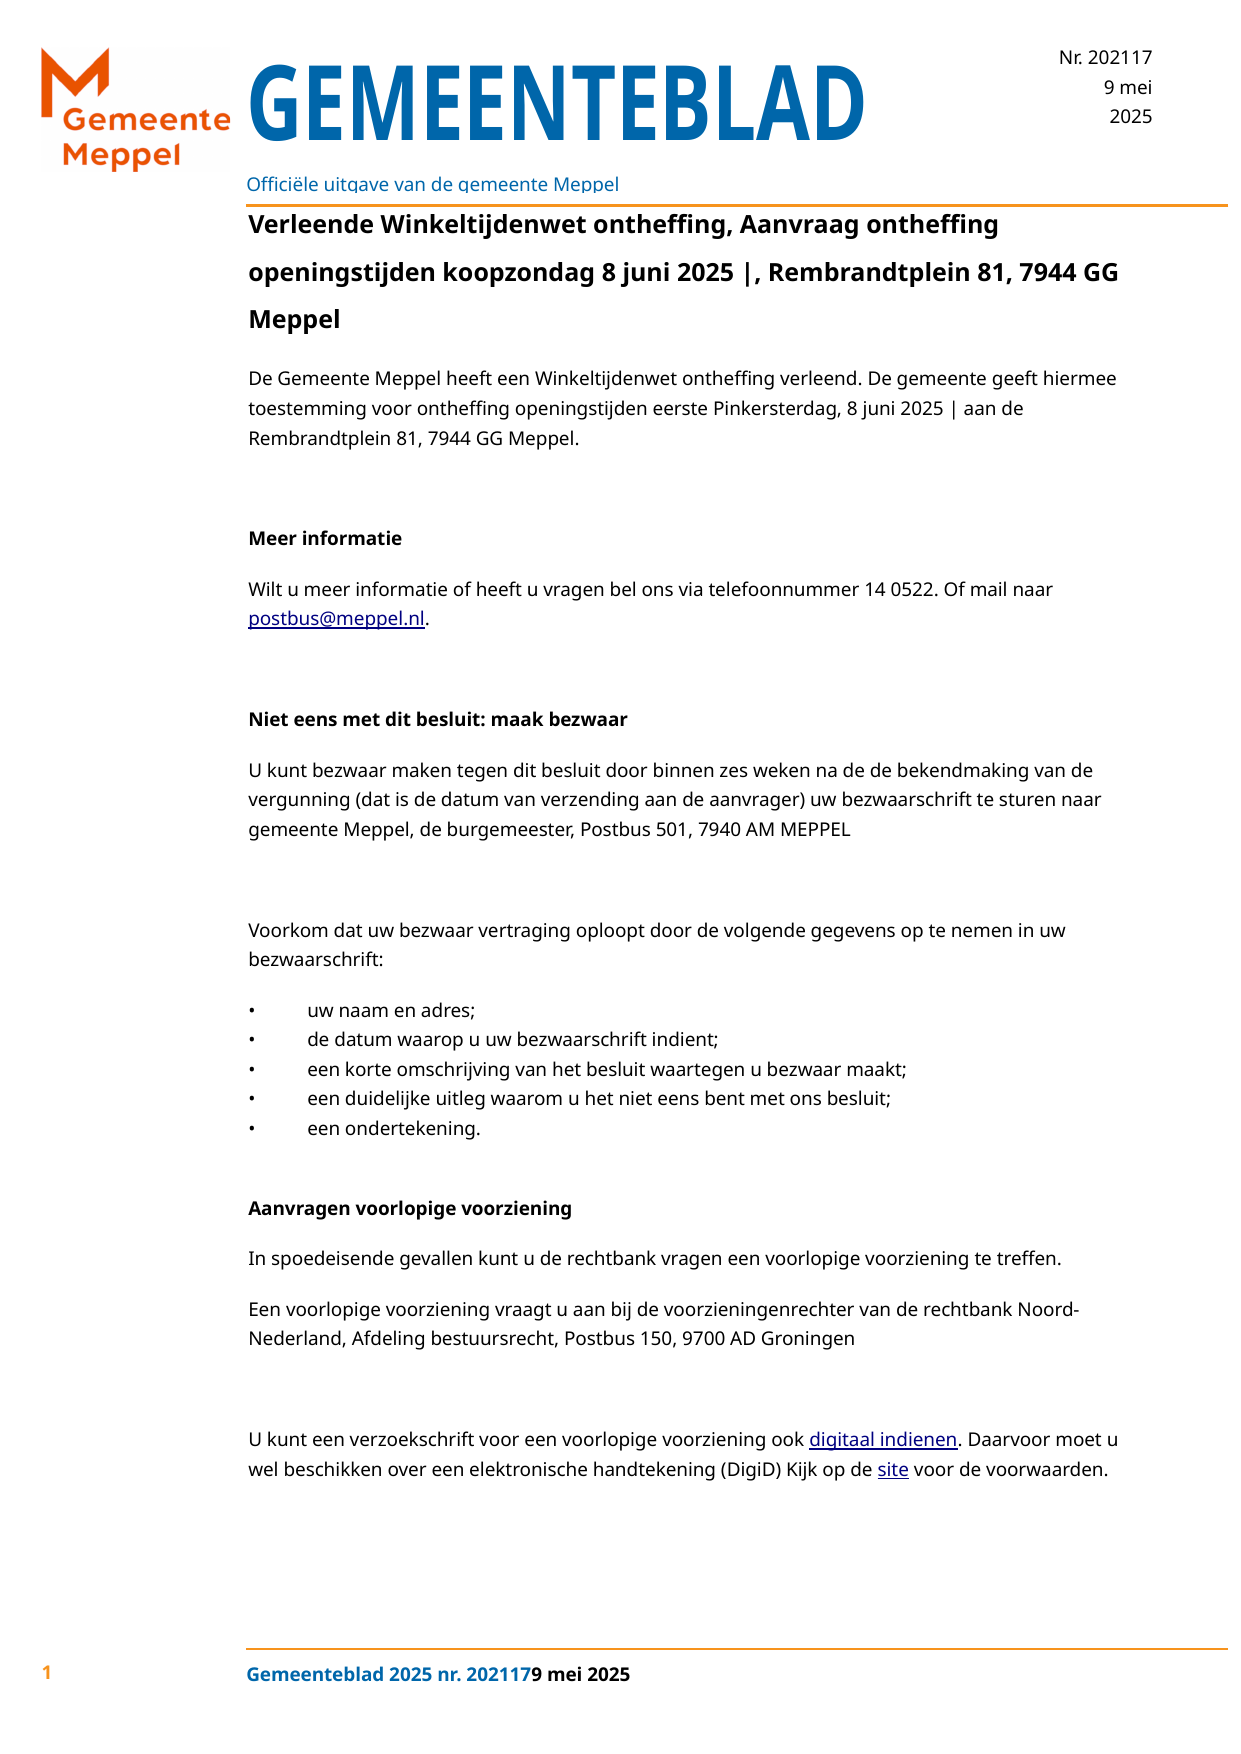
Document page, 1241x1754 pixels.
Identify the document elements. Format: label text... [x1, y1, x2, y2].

list een ondertekening. [248, 1115, 1152, 1141]
text Wilt u meer informatie of heeft u vragen bel ons via telefoonnummer 14 0522. Of mail naar postbus@meppel.nl. [248, 576, 1152, 631]
text U kunt bezwaar maken tegen dit besluit door binnen zes weken na de de bekendmaking van de vergunning (dat is de datum van verzending aan de aanvrager) uw bezwaarschrift te sturen naar gemeente Meppel, de burgemeester, Postbus 501, 7940 AM MEPPEL [248, 757, 1152, 842]
list een duidelijke uitleg waarom u het niet eens bent met ons besluit; [248, 1086, 1152, 1111]
text Meer informatie [248, 526, 1152, 551]
text Aanvragen voorlopige voorziening [248, 1195, 1152, 1221]
text U kunt een verzoekschrift voor een voorlopige voorziening ook digitaal indienen. Daarvoor moet u wel beschikken over een elektronische handtekening (DigiD) Kijk op de site voor de voorwaarden. [248, 1426, 1152, 1482]
list uw naam en adres; [248, 997, 1152, 1022]
text Verleende Winkeltijdenwet ontheffing, Aanvraag ontheffing openingstijden koopzondag 8 juni 2025 |, Rembrandtplein 81, 7944 GG Meppel [248, 207, 1152, 336]
list een korte omschrijving van het besluit waartegen u bezwaar maakt; [248, 1056, 1152, 1082]
text De Gemeente Meppel heeft een Winkeltijdenwet ontheffing verleend. De gemeente geeft hiermee toestemming voor ontheffing openingstijden eerste Pinkersterdag, 8 juni 2025 | aan de Rembrandtplein 81, 7944 GG Meppel. [248, 366, 1152, 450]
text Voorkom dat uw bezwaar vertraging oploopt door de volgende gegevens op te nemen in uw bezwaarschrift: [248, 917, 1152, 972]
text Niet eens met dit besluit: maak bezwaar [248, 706, 1152, 732]
text Een voorlopige voorziening vraagt u aan bij de voorzieningenrechter van de rechtbank Noord-Nederland, Afdeling bestuursrecht, Postbus 150, 9700 AD Groningen [248, 1296, 1152, 1351]
picture [41, 47, 231, 172]
list de datum waarop u uw bezwaarschrift indient; [248, 1026, 1152, 1052]
text In spoedeisende gevallen kunt u de rechtbank vragen een voorlopige voorziening te treffen. [248, 1246, 1152, 1271]
